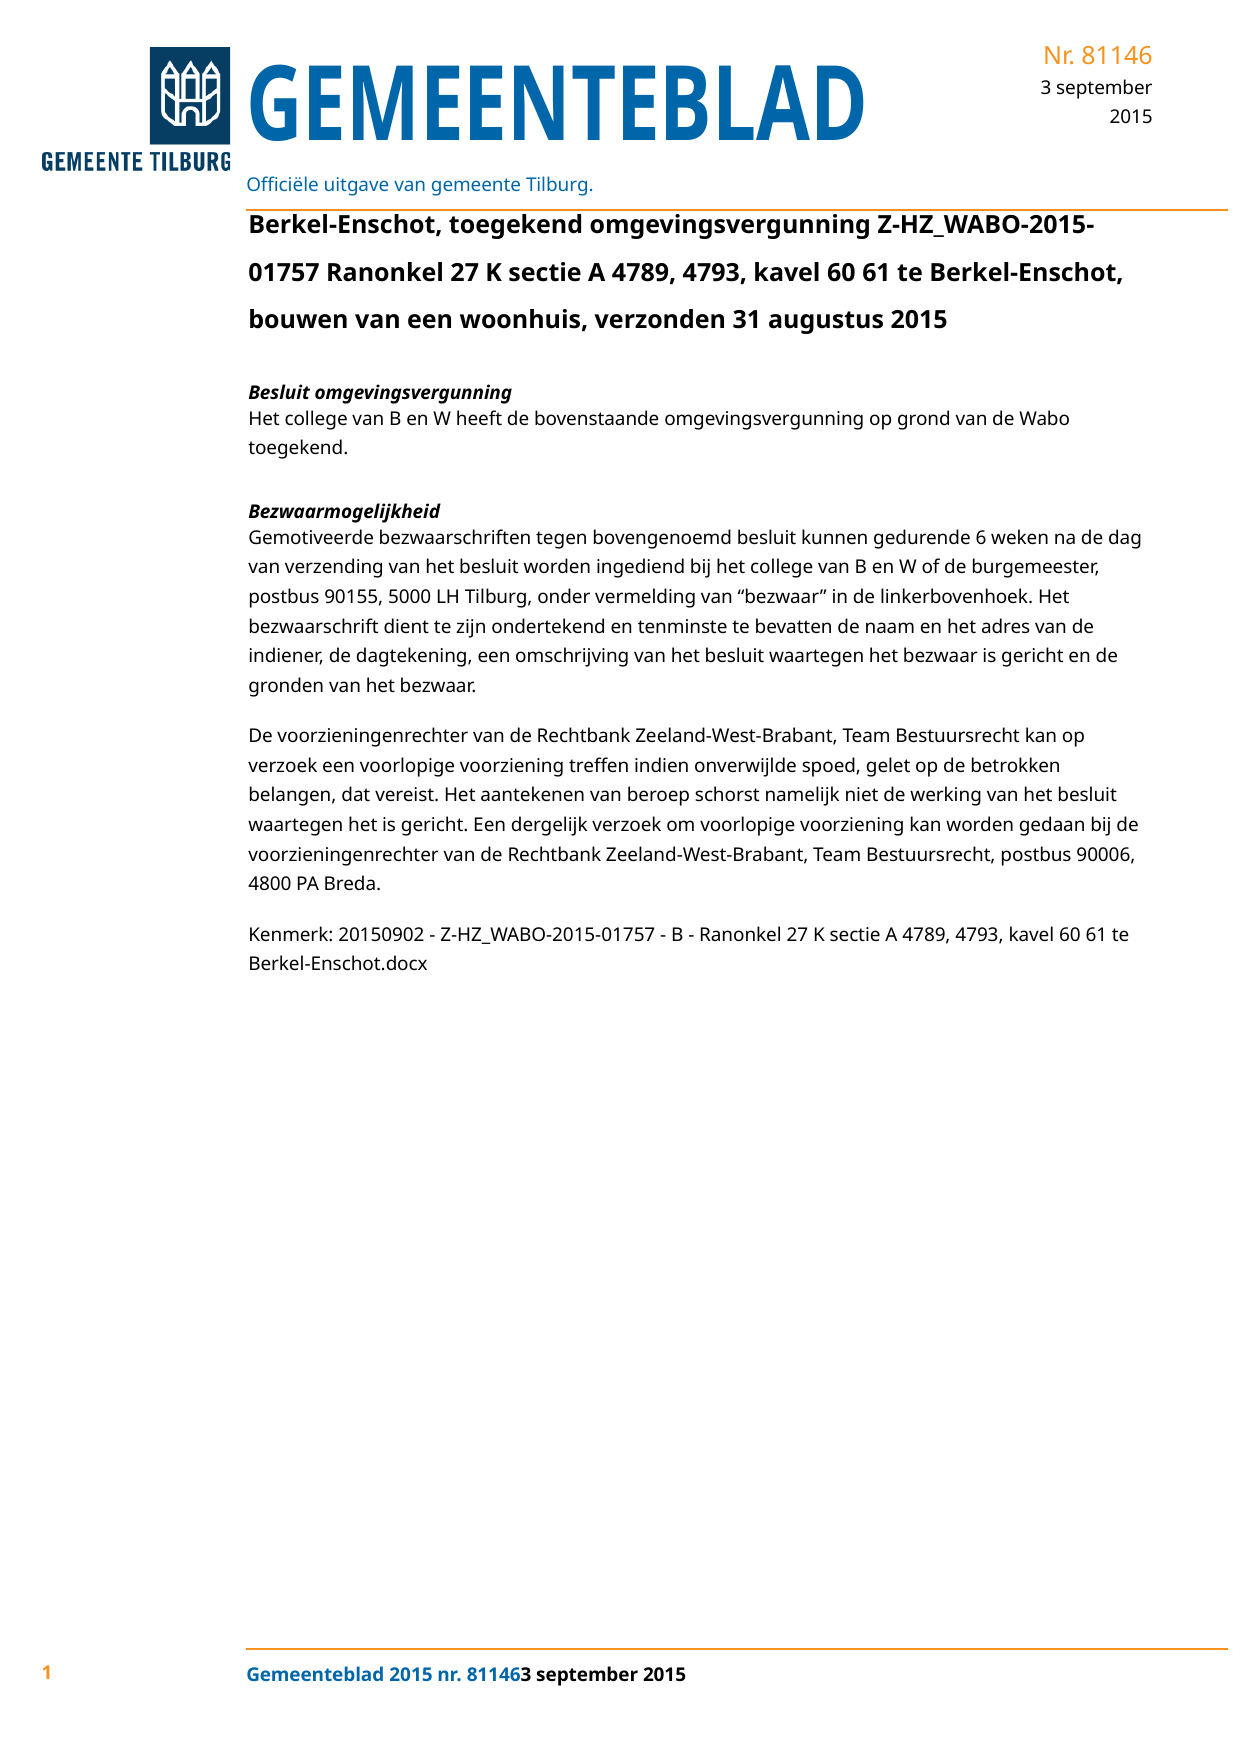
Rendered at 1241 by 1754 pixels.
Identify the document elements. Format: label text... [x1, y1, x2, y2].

text Kenmerk: 20150902 - Z-HZ_WABO-2015-01757 - B - Ranonkel 27 K sectie A 4789, 4793, kavel 60 61 te Berkel-Enschot.docx [248, 921, 1152, 976]
text Bezwaarmogelijkheid [248, 498, 1152, 524]
text Berkel-Enschot, toegekend omgevingsvergunning Z-HZ_WABO-2015-01757 Ranonkel 27 K sectie A 4789, 4793, kavel 60 61 te Berkel-Enschot, bouwen van een woonhuis, verzonden 31 augustus 2015 [248, 211, 1152, 336]
text Het college van B en W heeft de bovenstaande omgevingsvergunning op grond van de Wabo toegekend. [248, 405, 1152, 460]
text Gemotiveerde bezwaarschriften tegen bovengenoemd besluit kunnen gedurende 6 weken na de dag van verzending van het besluit worden ingediend bij het college van B en W of de burgemeester, postbus 90155, 5000 LH Tilburg, onder vermelding van “bezwaar” in de linkerbovenhoek. Het bezwaarschrift dient te zijn ondertekend en tenminste te bevatten de naam en het adres van de indiener, de dagtekening, een omschrijving van het besluit waartegen het bezwaar is gericht en de gronden van het bezwaar. [248, 524, 1152, 698]
text Besluit omgevingsvergunning [248, 379, 1152, 405]
text De voorzieningenrechter van de Rechtbank Zeeland-West-Brabant, Team Bestuursrecht kan op verzoek een voorlopige voorziening treffen indien onverwijlde spoed, gelet op de betrokken belangen, dat vereist. Het aantekenen van beroep schorst namelijk niet de werking van het besluit waartegen het is gericht. Een dergelijk verzoek om voorlopige voorziening kan worden gedaan bij de voorzieningenrechter van de Rechtbank Zeeland-West-Brabant, Team Bestuursrecht, postbus 90006, 4800 PA Breda. [248, 722, 1152, 896]
picture [41, 47, 231, 172]
